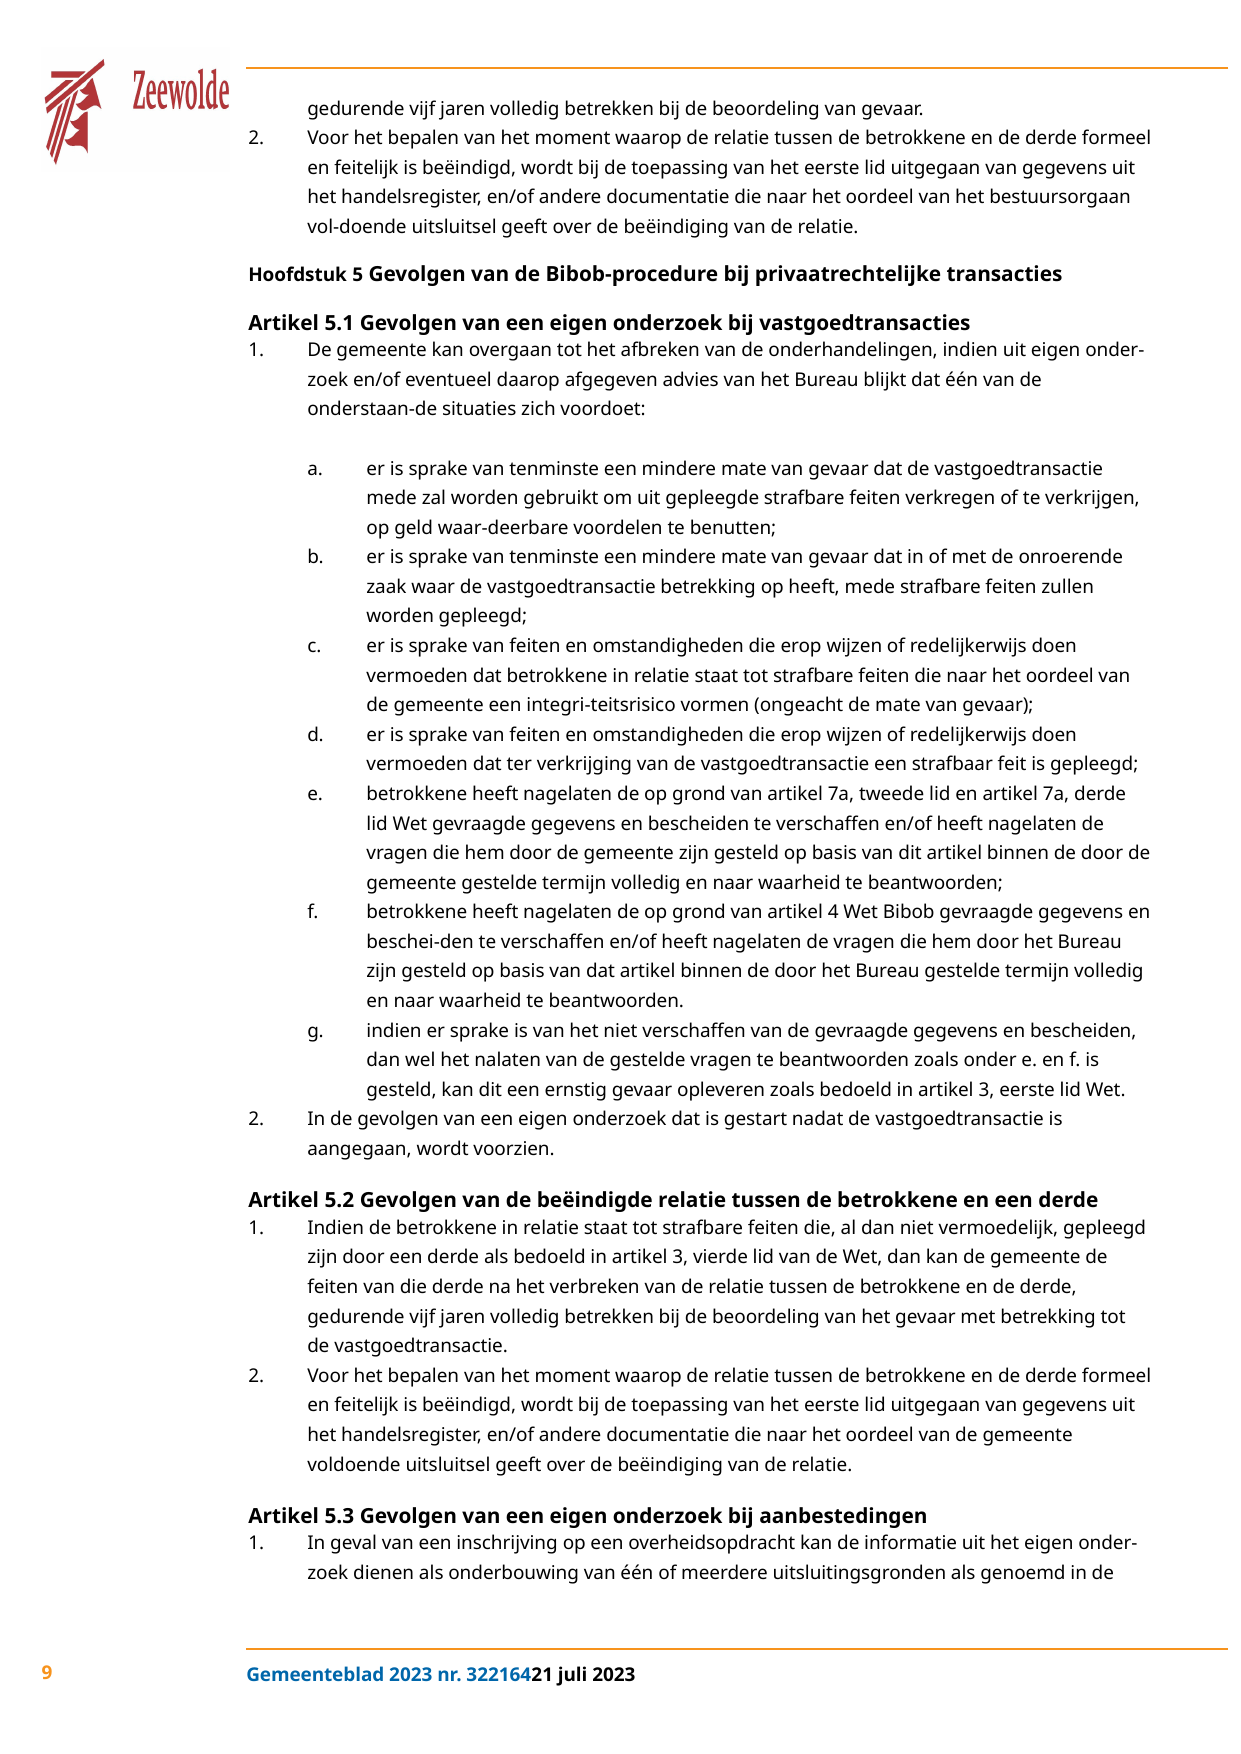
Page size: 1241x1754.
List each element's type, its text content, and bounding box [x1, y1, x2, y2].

text Artikel 5.2 Gevolgen van de beëindigde relatie tussen de betrokkene en een derde [248, 1186, 1152, 1214]
list Voor het bepalen van het moment waarop de relatie tussen de betrokkene en de derde formeel en feitelijk is beëindigd, wordt bij de toepassing van het eerste lid uitgegaan van gegevens uit het handelsregister, en/of andere documentatie die naar het oordeel van het bestuursorgaan vol-doende uitsluitsel geeft over de beëindiging van de relatie. [248, 124, 1152, 239]
list De gemeente kan overgaan tot het afbreken van de onderhandelingen, indien uit eigen onder-zoek en/of eventueel daarop afgegeven advies van het Bureau blijkt dat één van de onderstaan-de situaties zich voordoet: [248, 336, 1152, 421]
text Hoofdstuk 5 Gevolgen van de Bibob-procedure bij privaatrechtelijke transacties [248, 259, 1152, 287]
list In de gevolgen van een eigen onderzoek dat is gestart nadat de vastgoedtransactie is aangegaan, wordt voorzien. [248, 1106, 1152, 1161]
text Artikel 5.1 Gevolgen van een eigen onderzoek bij vastgoedtransacties [248, 308, 1152, 336]
text Artikel 5.3 Gevolgen van een eigen onderzoek bij aanbestedingen [248, 1501, 1152, 1529]
list gedurende vijf jaren volledig betrekken bij de beoordeling van gevaar. [248, 95, 1152, 121]
list er is sprake van feiten en omstandigheden die erop wijzen of redelijkerwijs doen vermoeden dat betrokkene in relatie staat tot strafbare feiten die naar het oordeel van de gemeente een integri-teitsrisico vormen (ongeacht de mate van gevaar); [307, 632, 1152, 717]
picture [41, 47, 231, 172]
list er is sprake van tenminste een mindere mate van gevaar dat de vastgoedtransactie mede zal worden gebruikt om uit gepleegde strafbare feiten verkregen of te verkrijgen, op geld waar-deerbare voordelen te benutten; [307, 455, 1152, 540]
list er is sprake van tenminste een mindere mate van gevaar dat in of met de onroerende zaak waar de vastgoedtransactie betrekking op heeft, mede strafbare feiten zullen worden gepleegd; [307, 543, 1152, 628]
list betrokkene heeft nagelaten de op grond van artikel 4 Wet Bibob gevraagde gegevens en beschei-den te verschaffen en/of heeft nagelaten de vragen die hem door het Bureau zijn gesteld op basis van dat artikel binnen de door het Bureau gestelde termijn volledig en naar waarheid te beantwoorden. [307, 898, 1152, 1013]
list In geval van een inschrijving op een overheidsopdracht kan de informatie uit het eigen onder-zoek dienen als onderbouwing van één of meerdere uitsluitingsgronden als genoemd in de [248, 1529, 1152, 1585]
list indien er sprake is van het niet verschaffen van de gevraagde gegevens en bescheiden, dan wel het nalaten van de gestelde vragen te beantwoorden zoals onder e. en f. is gesteld, kan dit een ernstig gevaar opleveren zoals bedoeld in artikel 3, eerste lid Wet. [307, 1017, 1152, 1102]
list Voor het bepalen van het moment waarop de relatie tussen de betrokkene en de derde formeel en feitelijk is beëindigd, wordt bij de toepassing van het eerste lid uitgegaan van gegevens uit het handelsregister, en/of andere documentatie die naar het oordeel van de gemeente voldoende uitsluitsel geeft over de beëindiging van de relatie. [248, 1362, 1152, 1476]
list betrokkene heeft nagelaten de op grond van artikel 7a, tweede lid en artikel 7a, derde lid Wet gevraagde gegevens en bescheiden te verschaffen en/of heeft nagelaten de vragen die hem door de gemeente zijn gesteld op basis van dit artikel binnen de door de gemeente gestelde termijn volledig en naar waarheid te beantwoorden; [307, 780, 1152, 895]
list er is sprake van feiten en omstandigheden die erop wijzen of redelijkerwijs doen vermoeden dat ter verkrijging van de vastgoedtransactie een strafbaar feit is gepleegd; [307, 721, 1152, 776]
list Indien de betrokkene in relatie staat tot strafbare feiten die, al dan niet vermoedelijk, gepleegd zijn door een derde als bedoeld in artikel 3, vierde lid van de Wet, dan kan de gemeente de feiten van die derde na het verbreken van de relatie tussen de betrokkene en de derde, gedurende vijf jaren volledig betrekken bij de beoordeling van het gevaar met betrekking tot de vastgoedtransactie. [248, 1214, 1152, 1358]
